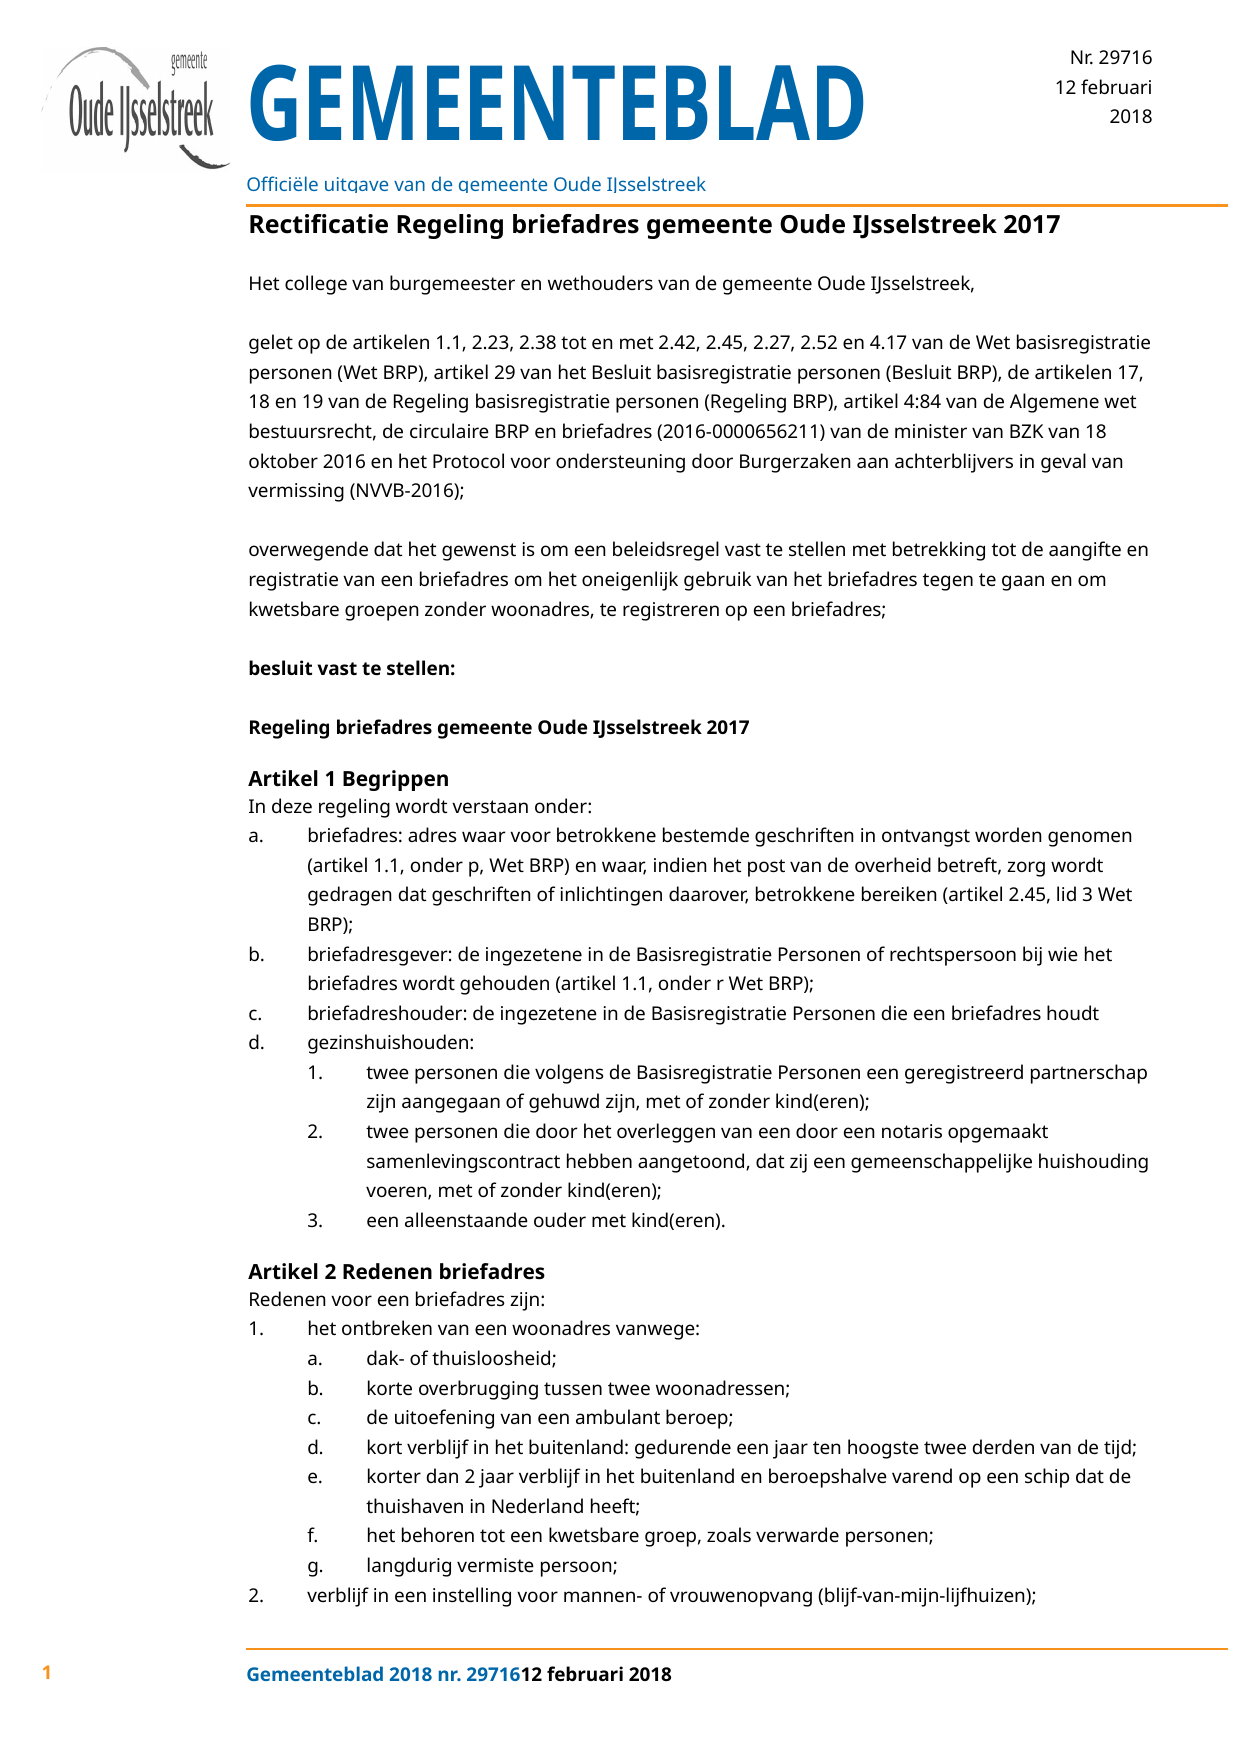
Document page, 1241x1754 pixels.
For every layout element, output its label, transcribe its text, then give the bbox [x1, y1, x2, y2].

text Artikel 1 Begrippen [248, 764, 1152, 793]
list briefadres: adres waar voor betrokkene bestemde geschriften in ontvangst worden genomen (artikel 1.1, onder p, Wet BRP) en waar, indien het post van de overheid betreft, zorg wordt gedragen dat geschriften of inlichtingen daarover, betrokkene bereiken (artikel 2.45, lid 3 Wet BRP); [248, 822, 1152, 937]
list de uitoefening van een ambulant beroep; [307, 1404, 1152, 1430]
text Artikel 2 Redenen briefadres [248, 1257, 1152, 1286]
list het ontbreken van een woonadres vanwege: [248, 1316, 1152, 1341]
text overwegende dat het gewenst is om een beleidsregel vast te stellen met betrekking tot de aangifte en registratie van een briefadres om het oneigenlijk gebruik van het briefadres tegen te gaan en om kwetsbare groepen zonder woonadres, te registreren op een briefadres; [248, 537, 1152, 621]
list korte overbrugging tussen twee woonadressen; [307, 1375, 1152, 1400]
list twee personen die door het overleggen van een door een notaris opgemaakt samenlevingscontract hebben aangetoond, dat zij een gemeenschappelijke huishouding voeren, met of zonder kind(eren); [307, 1118, 1152, 1203]
text Het college van burgemeester en wethouders van de gemeente Oude IJsselstreek, [248, 270, 1152, 296]
list verblijf in een instelling voor mannen- of vrouwenopvang (blijf-van-mijn-lijfhuizen); [248, 1582, 1152, 1607]
text Redenen voor een briefadres zijn: [248, 1286, 1152, 1312]
list briefadresgever: de ingezetene in de Basisregistratie Personen of rechtspersoon bij wie het briefadres wordt gehouden (artikel 1.1, onder r Wet BRP); [248, 941, 1152, 996]
list het behoren tot een kwetsbare groep, zoals verwarde personen; [307, 1523, 1152, 1548]
list briefadreshouder: de ingezetene in de Basisregistratie Personen die een briefadres houdt [248, 1000, 1152, 1026]
list gezinshuishouden: [248, 1029, 1152, 1055]
text In deze regeling wordt verstaan onder: [248, 793, 1152, 819]
list kort verblijf in het buitenland: gedurende een jaar ten hoogste twee derden van de tijd; [307, 1434, 1152, 1459]
list dak- of thuisloosheid; [307, 1345, 1152, 1371]
list korter dan 2 jaar verblijf in het buitenland en beroepshalve varend op een schip dat de thuishaven in Nederland heeft; [307, 1463, 1152, 1519]
list langdurig vermiste persoon; [307, 1552, 1152, 1578]
picture [41, 47, 231, 172]
list twee personen die volgens de Basisregistratie Personen een geregistreerd partnerschap zijn aangegaan of gehuwd zijn, met of zonder kind(eren); [307, 1059, 1152, 1114]
text besluit vast te stellen: [248, 655, 1152, 681]
text Rectificatie Regeling briefadres gemeente Oude IJsselstreek 2017 [248, 207, 1152, 241]
text gelet op de artikelen 1.1, 2.23, 2.38 tot en met 2.42, 2.45, 2.27, 2.52 en 4.17 van de Wet basisregistratie personen (Wet BRP), artikel 29 van het Besluit basisregistratie personen (Besluit BRP), de artikelen 17, 18 en 19 van de Regeling basisregistratie personen (Regeling BRP), artikel 4:84 van de Algemene wet bestuursrecht, de circulaire BRP en briefadres (2016-0000656211) van de minister van BZK van 18 oktober 2016 en het Protocol voor ondersteuning door Burgerzaken aan achterblijvers in geval van vermissing (NVVB-2016); [248, 329, 1152, 503]
text Regeling briefadres gemeente Oude IJsselstreek 2017 [248, 714, 1152, 740]
list een alleenstaande ouder met kind(eren). [307, 1207, 1152, 1233]
